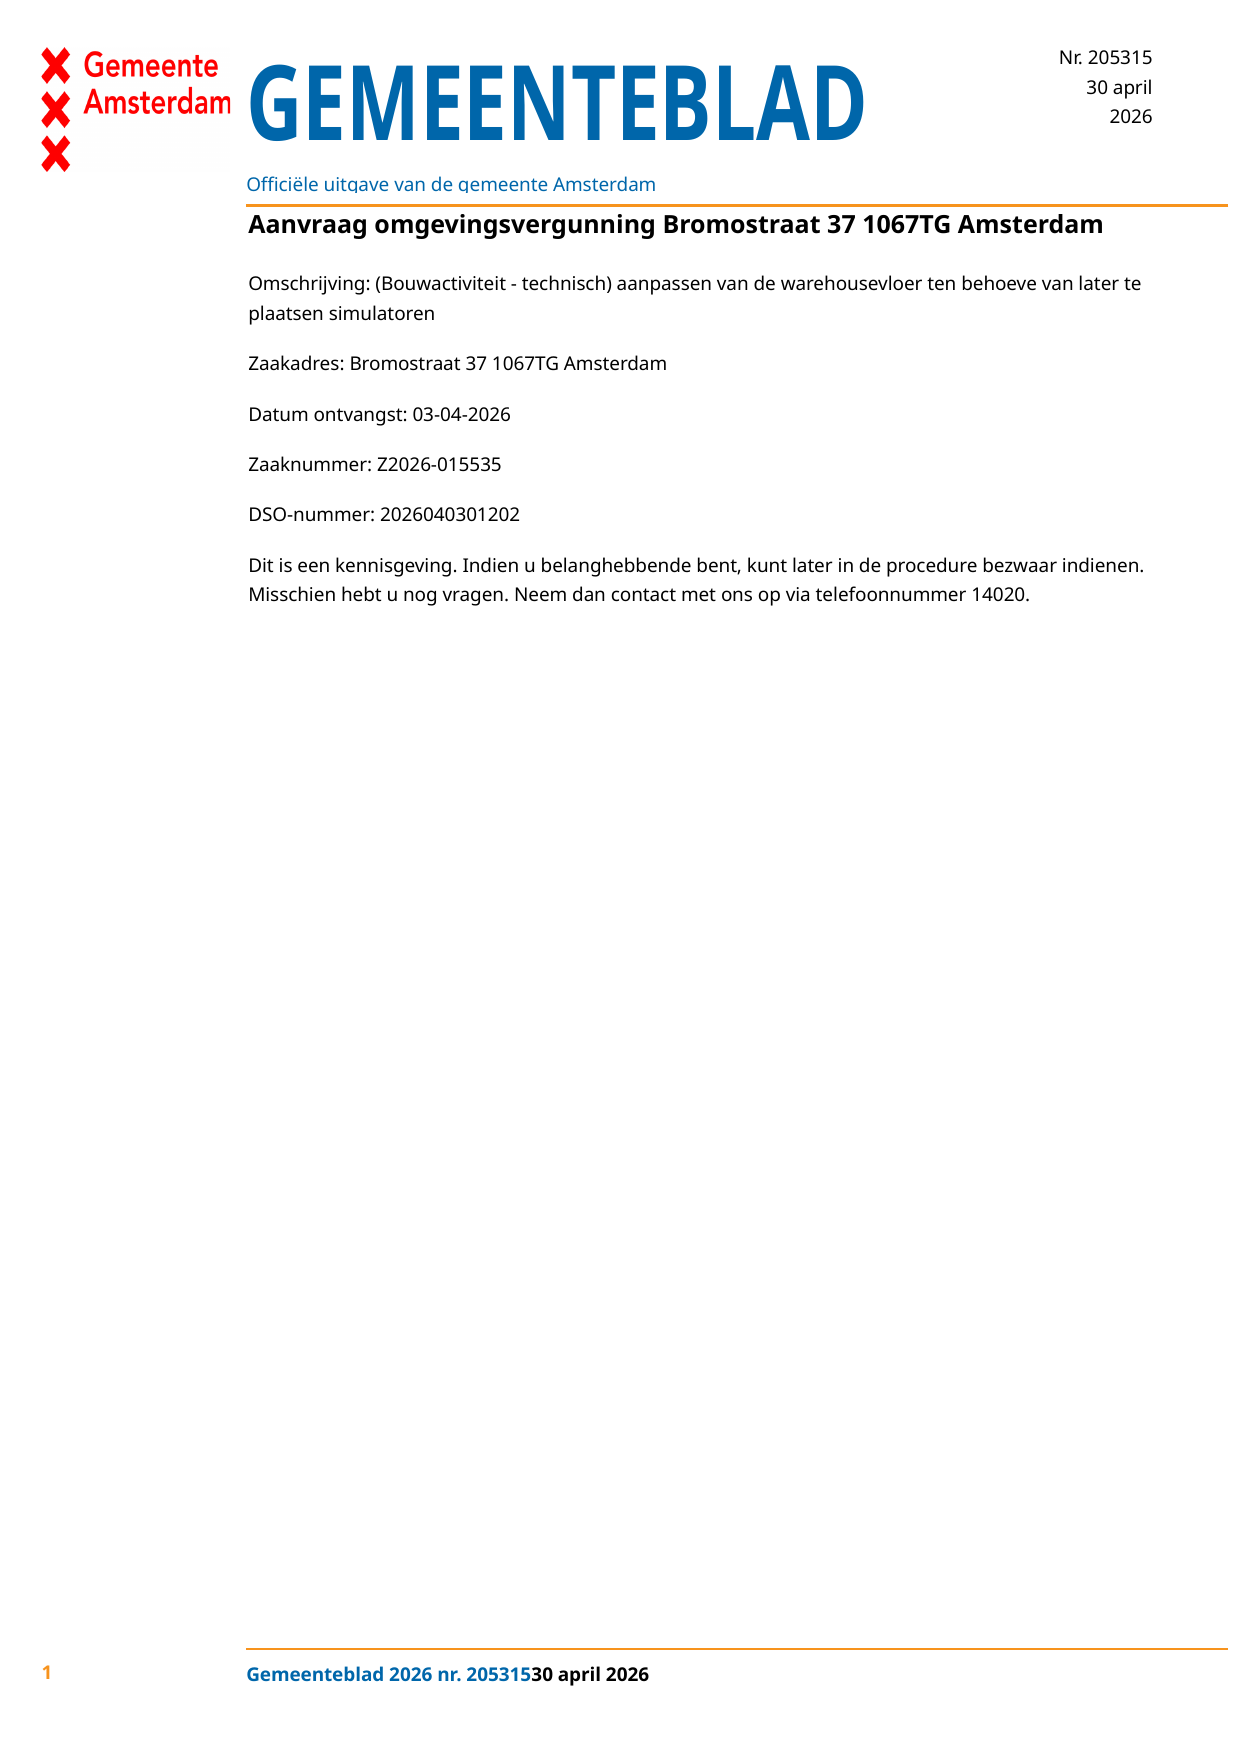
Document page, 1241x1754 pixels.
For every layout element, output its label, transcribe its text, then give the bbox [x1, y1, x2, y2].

text Dit is een kennisgeving. Indien u belanghebbende bent, kunt later in de procedure bezwaar indienen. Misschien hebt u nog vragen. Neem dan contact met ons op via telefoonnummer 14020. [248, 552, 1152, 607]
text Omschrijving: (Bouwactiviteit - technisch) aanpassen van de warehousevloer ten behoeve van later te plaatsen simulatoren [248, 270, 1152, 326]
text Datum ontvangst: 03-04-2026 [248, 401, 1152, 426]
text DSO-nummer: 2026040301202 [248, 502, 1152, 527]
text Aanvraag omgevingsvergunning Bromostraat 37 1067TG Amsterdam [248, 207, 1152, 241]
text Zaaknummer: Z2026-015535 [248, 451, 1152, 477]
text Zaakadres: Bromostraat 37 1067TG Amsterdam [248, 350, 1152, 376]
picture [41, 47, 231, 172]
